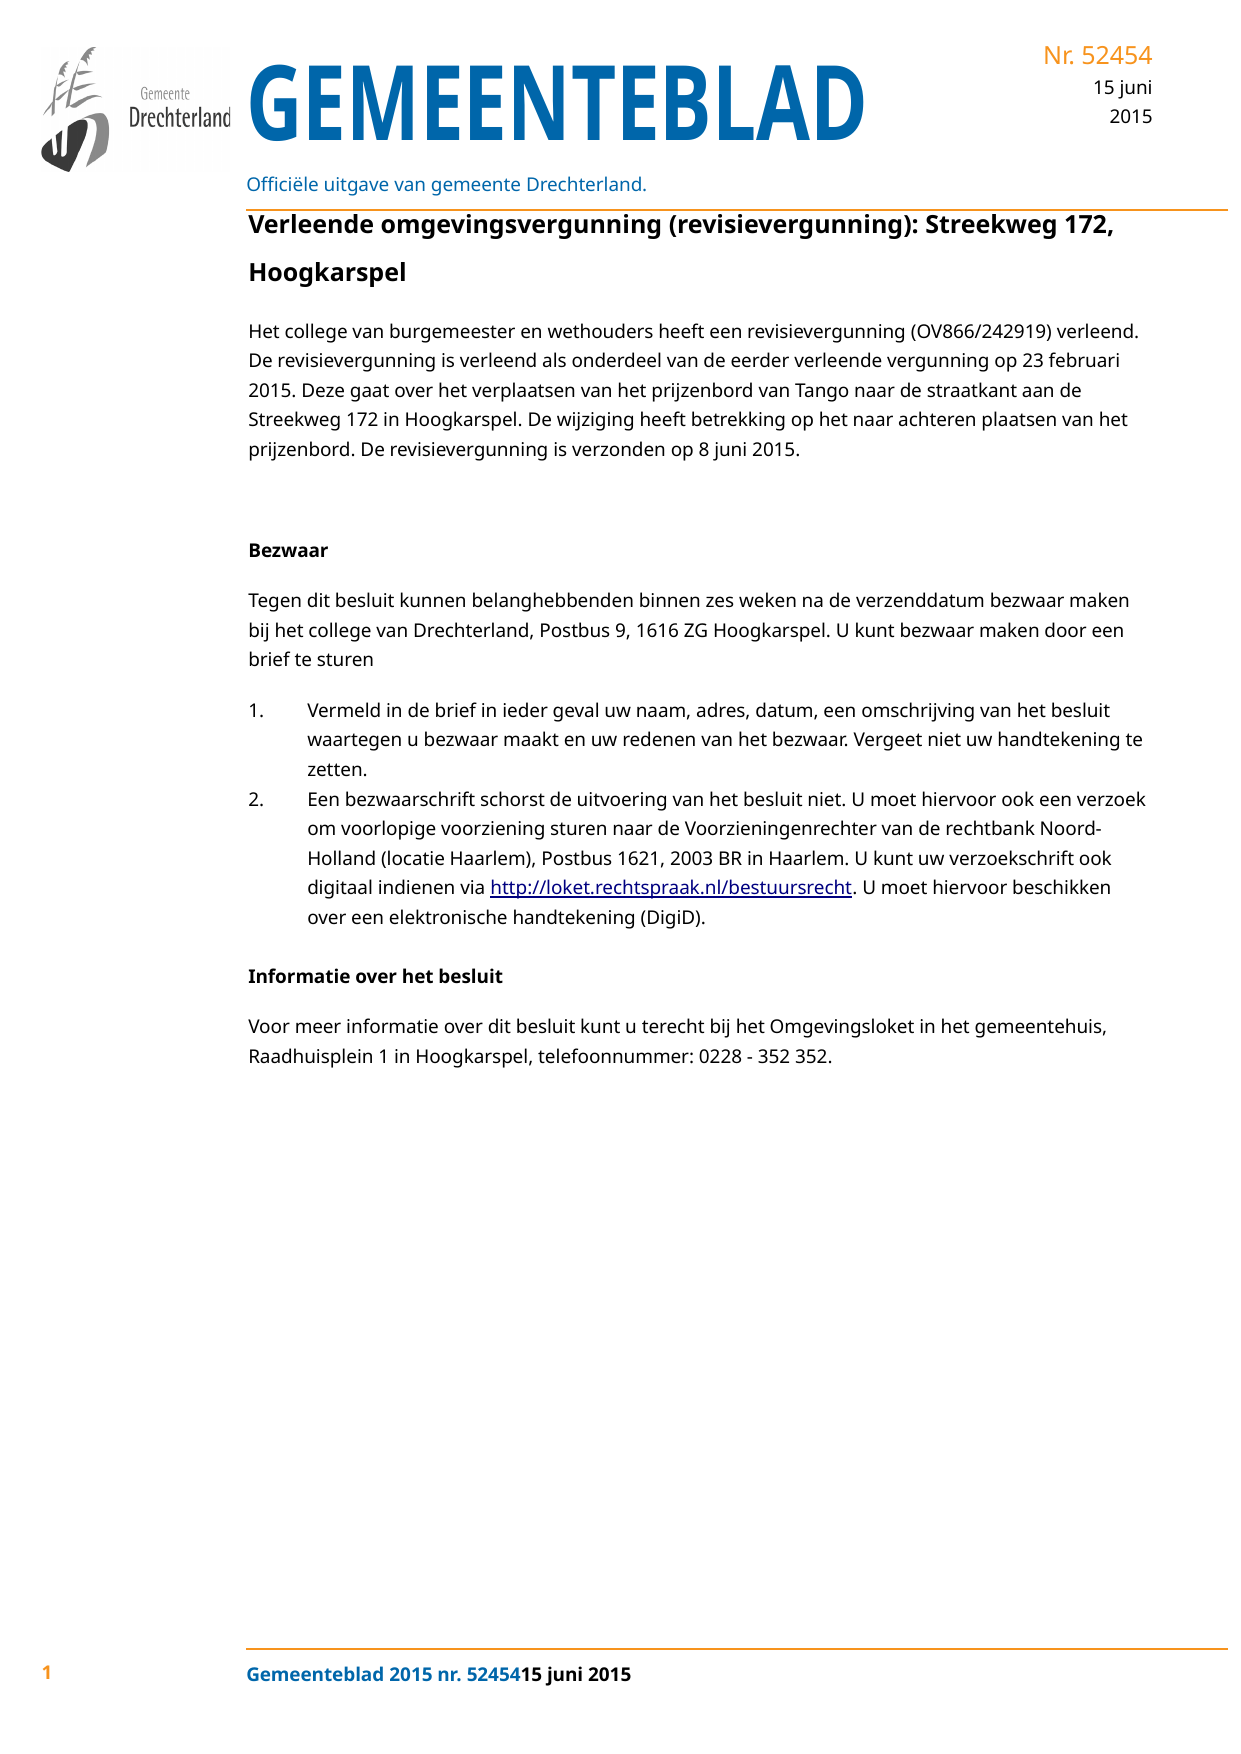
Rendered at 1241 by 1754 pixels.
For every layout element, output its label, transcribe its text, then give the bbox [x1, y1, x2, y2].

text Tegen dit besluit kunnen belanghebbenden binnen zes weken na de verzenddatum bezwaar maken bij het college van Drechterland, Postbus 9, 1616 ZG Hoogkarspel. U kunt bezwaar maken door een brief te sturen [248, 587, 1152, 672]
text Verleende omgevingsvergunning (revisievergunning): Streekweg 172, Hoogkarspel [248, 211, 1152, 288]
text Voor meer informatie over dit besluit kunt u terecht bij het Omgevingsloket in het gemeentehuis, Raadhuisplein 1 in Hoogkarspel, telefoonnummer: 0228 - 352 352. [248, 1014, 1152, 1069]
text Informatie over het besluit [248, 963, 1152, 989]
text Bezwaar [248, 537, 1152, 563]
picture [41, 47, 231, 172]
text Het college van burgemeester en wethouders heeft een revisievergunning (OV866/242919) verleend. De revisievergunning is verleend als onderdeel van de eerder verleende vergunning op 23 februari 2015. Deze gaat over het verplaatsen van het prijzenbord van Tango naar de straatkant aan de Streekweg 172 in Hoogkarspel. De wijziging heeft betrekking op het naar achteren plaatsen van het prijzenbord. De revisievergunning is verzonden op 8 juni 2015. [248, 318, 1152, 462]
list Een bezwaarschrift schorst de uitvoering van het besluit niet. U moet hiervoor ook een verzoek om voorlopige voorziening sturen naar de Voorzieningenrechter van de rechtbank Noord-Holland (locatie Haarlem), Postbus 1621, 2003 BR in Haarlem. U kunt uw verzoekschrift ook digitaal indienen via http://loket.rechtspraak.nl/bestuursrecht. U moet hiervoor beschikken over een elektronische handtekening (DigiD). [248, 786, 1152, 930]
list Vermeld in de brief in ieder geval uw naam, adres, datum, een omschrijving van het besluit waartegen u bezwaar maakt en uw redenen van het bezwaar. Vergeet niet uw handtekening te zetten. [248, 697, 1152, 782]
